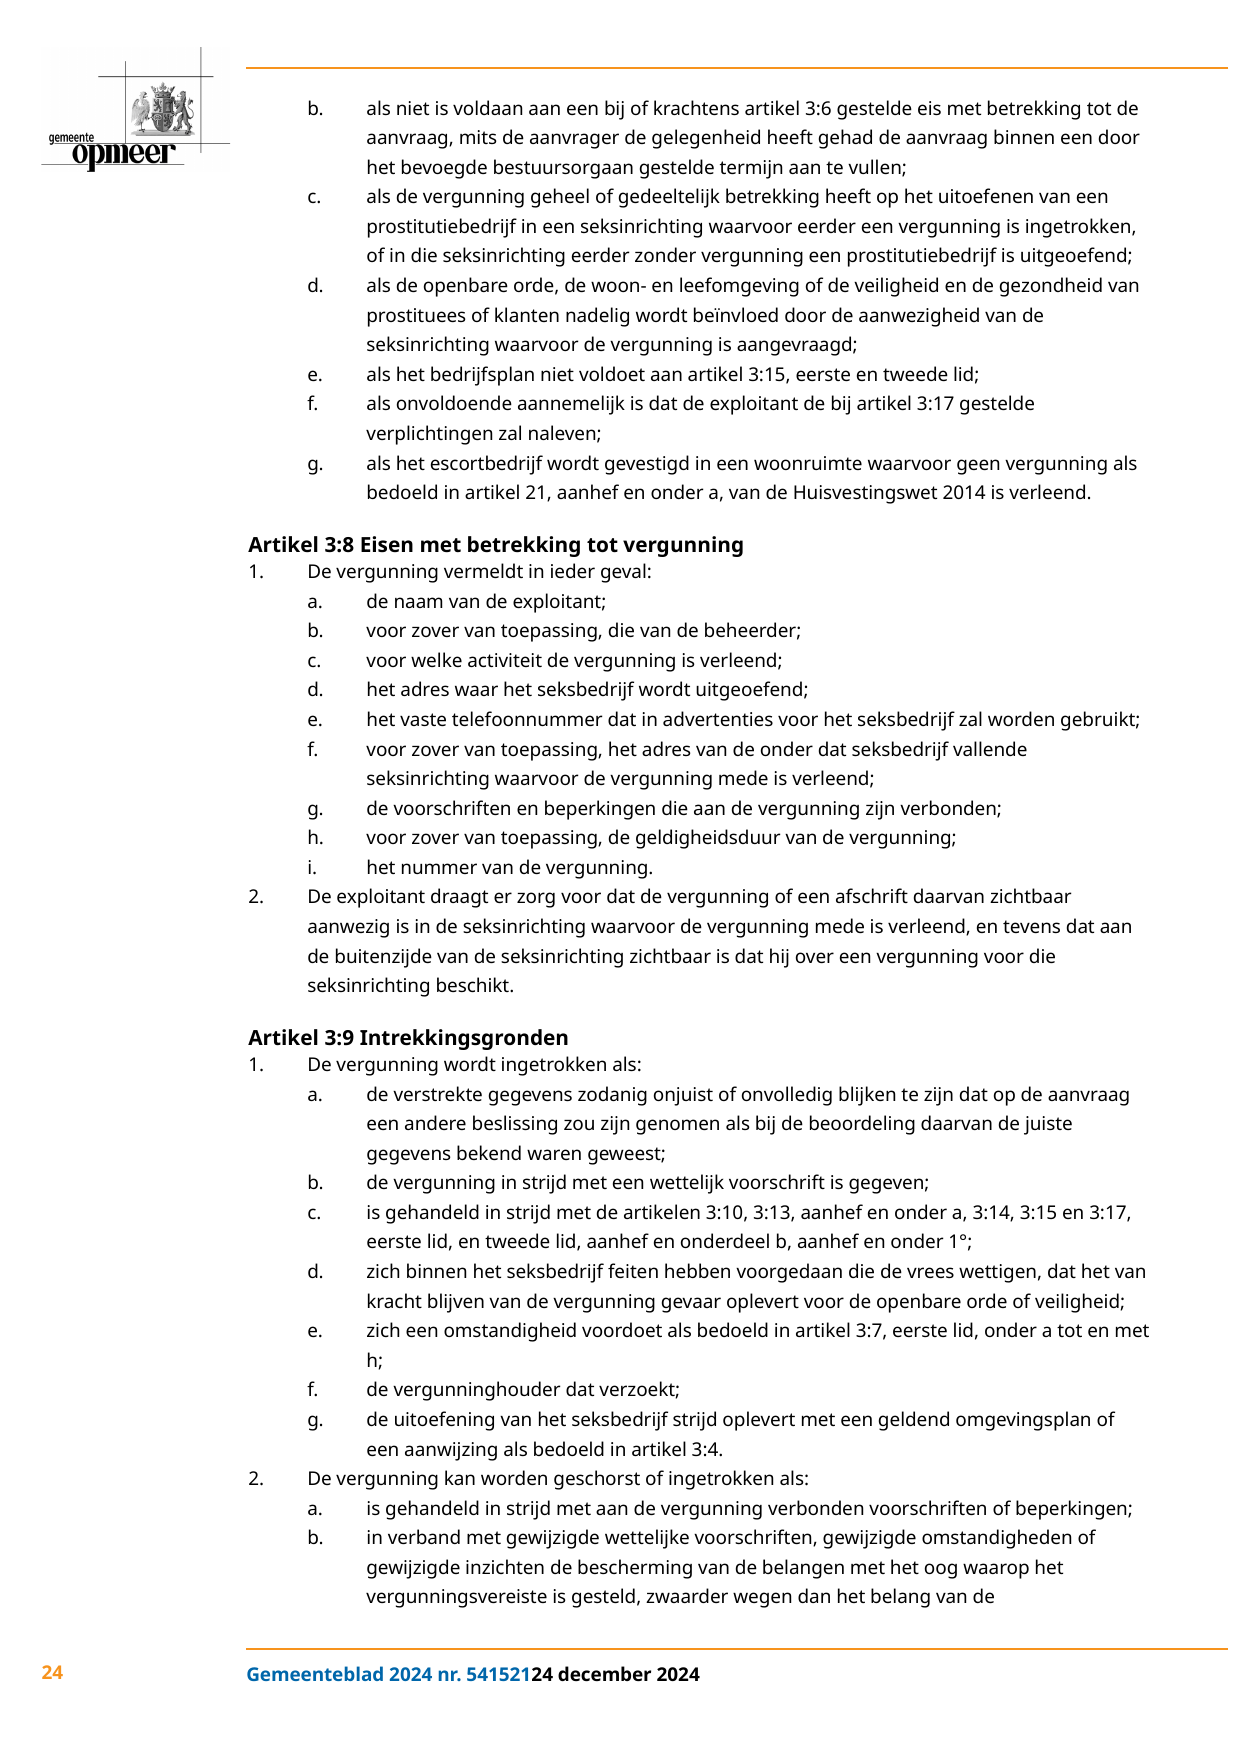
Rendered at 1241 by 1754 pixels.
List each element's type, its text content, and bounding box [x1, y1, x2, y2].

list als het bedrijfsplan niet voldoet aan artikel 3:15, eerste en tweede lid; [307, 361, 1152, 387]
list zich een omstandigheid voordoet als bedoeld in artikel 3:7, eerste lid, onder a tot en met h; [307, 1317, 1152, 1373]
list voor zover van toepassing, de geldigheidsduur van de vergunning; [307, 824, 1152, 850]
list het nummer van de vergunning. [307, 854, 1152, 880]
picture [41, 47, 231, 172]
text Artikel 3:8 Eisen met betrekking tot vergunning [248, 530, 1152, 558]
list als de openbare orde, de woon- en leefomgeving of de veiligheid en de gezondheid van prostituees of klanten nadelig wordt beïnvloed door de aanwezigheid van de seksinrichting waarvoor de vergunning is aangevraagd; [307, 272, 1152, 357]
list de verstrekte gegevens zodanig onjuist of onvolledig blijken te zijn dat op de aanvraag een andere beslissing zou zijn genomen als bij de beoordeling daarvan de juiste gegevens bekend waren geweest; [307, 1081, 1152, 1166]
list als niet is voldaan aan een bij of krachtens artikel 3:6 gestelde eis met betrekking tot de aanvraag, mits de aanvrager de gelegenheid heeft gehad de aanvraag binnen een door het bevoegde bestuursorgaan gestelde termijn aan te vullen; [307, 95, 1152, 180]
list de naam van de exploitant; [307, 588, 1152, 613]
list De exploitant draagt er zorg voor dat de vergunning of een afschrift daarvan zichtbaar aanwezig is in de seksinrichting waarvoor de vergunning mede is verleend, en tevens dat aan de buitenzijde van de seksinrichting zichtbaar is dat hij over een vergunning voor die seksinrichting beschikt. [248, 884, 1152, 998]
list De vergunning vermeldt in ieder geval: [248, 558, 1152, 584]
list in verband met gewijzigde wettelijke voorschriften, gewijzigde omstandigheden of gewijzigde inzichten de bescherming van de belangen met het oog waarop het vergunningsvereiste is gesteld, zwaarder wegen dan het belang van de [307, 1524, 1152, 1609]
list als het escortbedrijf wordt gevestigd in een woonruimte waarvoor geen vergunning als bedoeld in artikel 21, aanhef en onder a, van de Huisvestingswet 2014 is verleend. [307, 450, 1152, 505]
text Artikel 3:9 Intrekkingsgronden [248, 1023, 1152, 1051]
list is gehandeld in strijd met de artikelen 3:10, 3:13, aanhef en onder a, 3:14, 3:15 en 3:17, eerste lid, en tweede lid, aanhef en onderdeel b, aanhef en onder 1°; [307, 1199, 1152, 1254]
list voor welke activiteit de vergunning is verleend; [307, 647, 1152, 673]
list het vaste telefoonnummer dat in advertenties voor het seksbedrijf zal worden gebruikt; [307, 706, 1152, 732]
list als onvoldoende aannemelijk is dat de exploitant de bij artikel 3:17 gestelde verplichtingen zal naleven; [307, 391, 1152, 446]
list is gehandeld in strijd met aan de vergunning verbonden voorschriften of beperkingen; [307, 1495, 1152, 1521]
list de voorschriften en beperkingen die aan de vergunning zijn verbonden; [307, 795, 1152, 821]
list voor zover van toepassing, die van de beheerder; [307, 617, 1152, 643]
list de vergunninghouder dat verzoekt; [307, 1377, 1152, 1402]
list de vergunning in strijd met een wettelijk voorschrift is gegeven; [307, 1169, 1152, 1195]
list voor zover van toepassing, het adres van de onder dat seksbedrijf vallende seksinrichting waarvoor de vergunning mede is verleend; [307, 736, 1152, 791]
list de uitoefening van het seksbedrijf strijd oplevert met een geldend omgevingsplan of een aanwijzing als bedoeld in artikel 3:4. [307, 1406, 1152, 1462]
list het adres waar het seksbedrijf wordt uitgeoefend; [307, 677, 1152, 702]
list als de vergunning geheel of gedeeltelijk betrekking heeft op het uitoefenen van een prostitutiebedrijf in een seksinrichting waarvoor eerder een vergunning is ingetrokken, of in die seksinrichting eerder zonder vergunning een prostitutiebedrijf is uitgeoefend; [307, 183, 1152, 268]
list De vergunning wordt ingetrokken als: [248, 1051, 1152, 1077]
list zich binnen het seksbedrijf feiten hebben voorgedaan die de vrees wettigen, dat het van kracht blijven van de vergunning gevaar oplevert voor de openbare orde of veiligheid; [307, 1258, 1152, 1314]
list De vergunning kan worden geschorst of ingetrokken als: [248, 1465, 1152, 1491]
